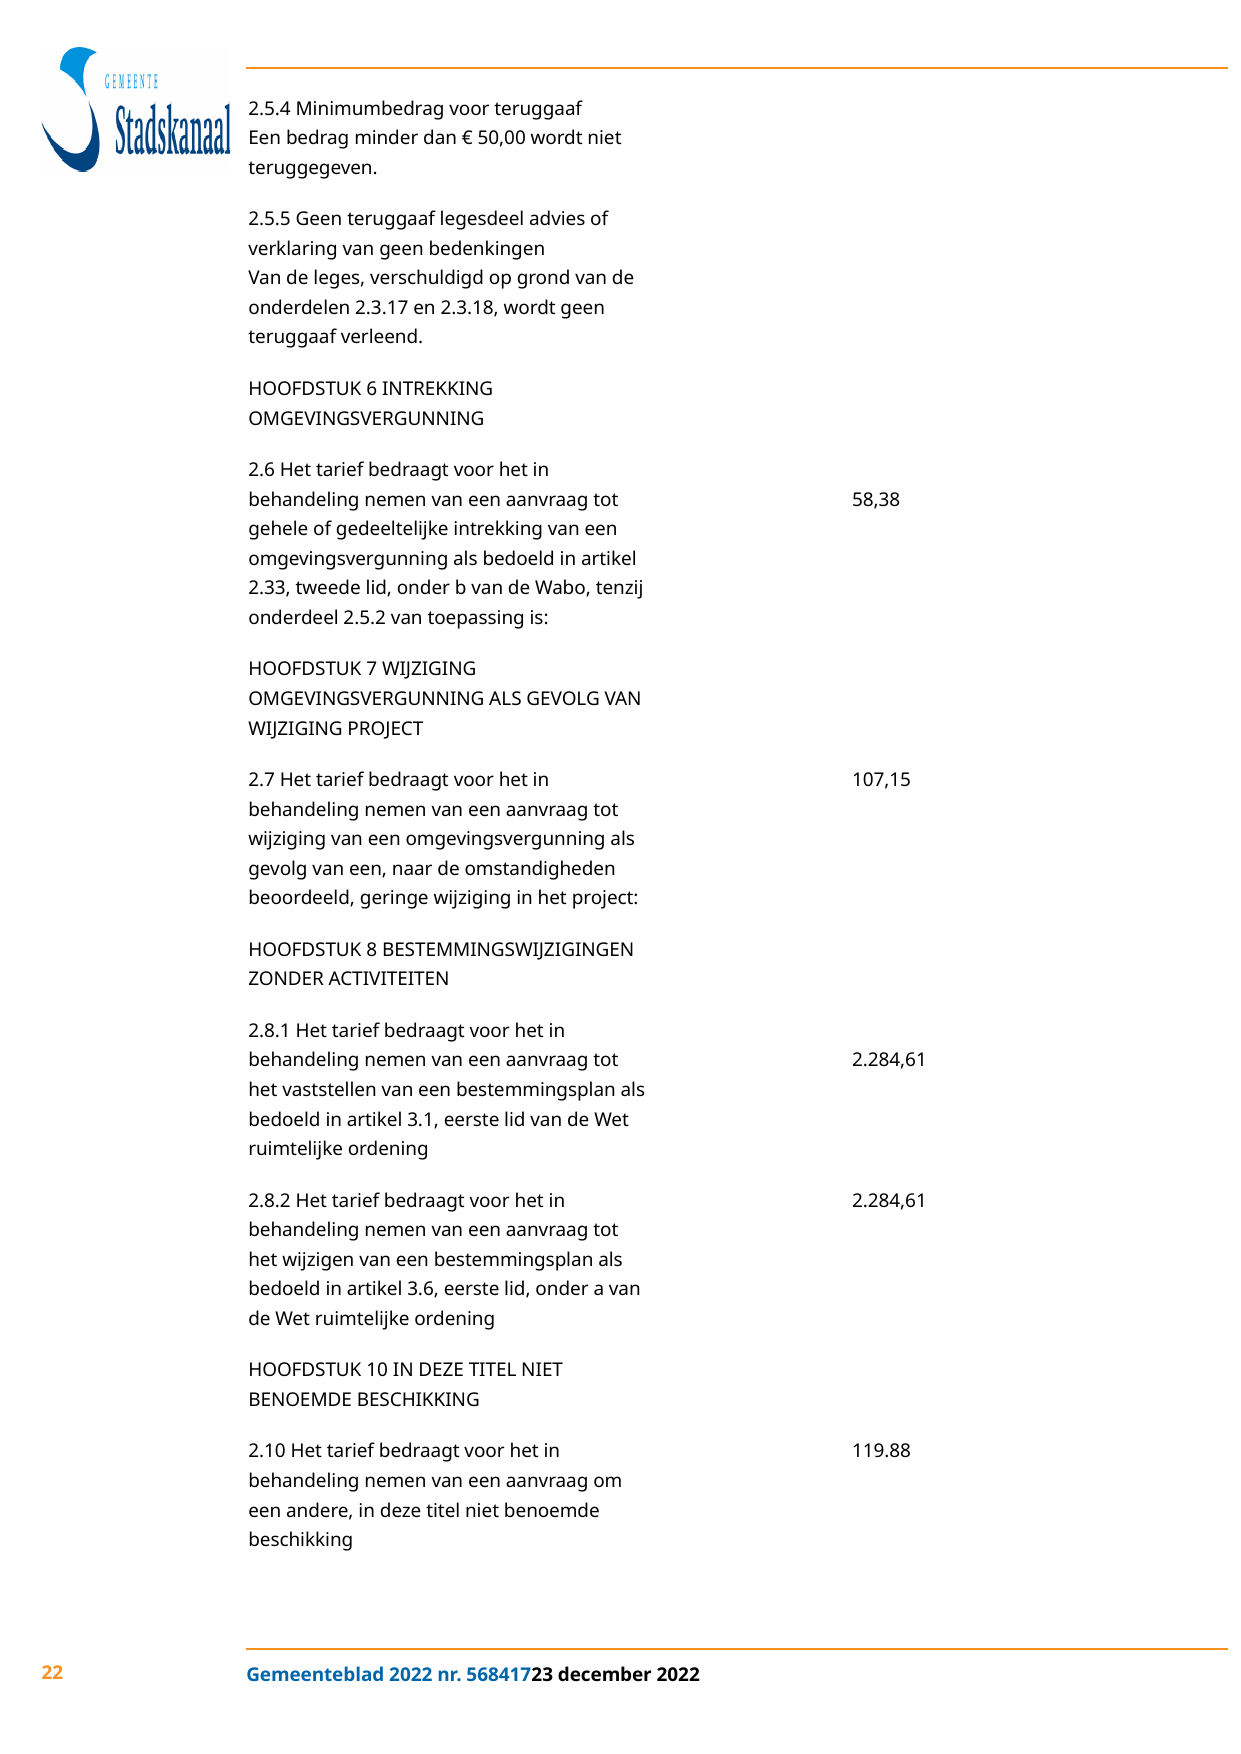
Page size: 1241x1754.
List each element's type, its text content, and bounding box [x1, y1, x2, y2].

table_cell [652, 1161, 852, 1187]
table_cell [248, 1161, 652, 1187]
table_cell [248, 991, 652, 1017]
table_cell [852, 936, 1052, 991]
table_cell [652, 1017, 852, 1161]
table_cell 2.6 Het tarief bedraagt voor het in behandeling nemen van een aanvraag tot gehele of gedeeltelijke intrekking van een omgevingsvergunning als bedoeld in artikel 2.33, tweede lid, onder b van de Wabo, tenzij onderdeel 2.5.2 van toepassing is: [248, 456, 652, 630]
table_cell [652, 180, 852, 205]
table_cell [652, 1331, 852, 1357]
table_cell [652, 456, 852, 630]
table_cell HOOFDSTUK 6 INTREKKING OMGEVINGSVERGUNNING [248, 375, 652, 431]
table_cell [852, 630, 1052, 656]
table_cell 2.8.1 Het tarief bedraagt voor het in behandeling nemen van een aanvraag tot het vaststellen van een bestemmingsplan als bedoeld in artikel 3.1, eerste lid van de Wet ruimtelijke ordening [248, 1017, 652, 1161]
picture [41, 47, 231, 172]
table_cell [248, 350, 652, 375]
table_cell [652, 1187, 852, 1331]
table_cell [852, 910, 1052, 936]
table_cell [852, 205, 1052, 349]
table_cell [852, 1161, 1052, 1187]
table_cell [652, 95, 852, 180]
table_cell [248, 1412, 652, 1438]
table_cell [652, 936, 852, 991]
table_cell [852, 1412, 1052, 1438]
table_cell [652, 1438, 852, 1552]
table_cell [248, 910, 652, 936]
table_cell 107,15 [852, 766, 1052, 910]
table_cell [652, 1412, 852, 1438]
table_cell [248, 180, 652, 205]
table_cell [652, 766, 852, 910]
table_cell [652, 205, 852, 349]
table_cell [652, 1357, 852, 1412]
table_cell HOOFDSTUK 10 IN DEZE TITEL NIET BENOEMDE BESCHIKKING [248, 1357, 652, 1412]
table_cell 2.7 Het tarief bedraagt voor het in behandeling nemen van een aanvraag tot wijziging van een omgevingsvergunning als gevolg van een, naar de omstandigheden beoordeeld, geringe wijziging in het project: [248, 766, 652, 910]
table_cell [852, 1357, 1052, 1412]
table_cell [248, 1331, 652, 1357]
table_cell HOOFDSTUK 7 WIJZIGING OMGEVINGSVERGUNNING ALS GEVOLG VAN WIJZIGING PROJECT [248, 656, 652, 741]
table_cell [652, 431, 852, 456]
table_cell 2.5.4 Minimumbedrag voor teruggaaf Een bedrag minder dan € 50,00 wordt niet teruggegeven. [248, 95, 652, 180]
table_cell [652, 991, 852, 1017]
table_cell [852, 431, 1052, 456]
table_cell 2.284,61 [852, 1187, 1052, 1331]
table_cell 2.8.2 Het tarief bedraagt voor het in behandeling nemen van een aanvraag tot het wijzigen van een bestemmingsplan als bedoeld in artikel 3.6, eerste lid, onder a van de Wet ruimtelijke ordening [248, 1187, 652, 1331]
table_cell [652, 350, 852, 375]
table_cell 119.88 [852, 1438, 1052, 1552]
table_cell [652, 630, 852, 656]
table_cell [852, 375, 1052, 431]
table_cell [248, 630, 652, 656]
table_cell HOOFDSTUK 8 BESTEMMINGSWIJZIGINGEN ZONDER ACTIVITEITEN [248, 936, 652, 991]
table_cell [852, 1331, 1052, 1357]
table_cell [852, 180, 1052, 205]
table_cell [248, 741, 652, 766]
table_cell [652, 741, 852, 766]
table_cell 58,38 [852, 456, 1052, 630]
table_cell [852, 350, 1052, 375]
table_cell [852, 741, 1052, 766]
table_cell 2.5.5 Geen teruggaaf legesdeel advies of verklaring van geen bedenkingen Van de leges, verschuldigd op grond van de onderdelen 2.3.17 en 2.3.18, wordt geen teruggaaf verleend. [248, 205, 652, 349]
table_cell [852, 991, 1052, 1017]
table_cell [248, 431, 652, 456]
table_cell [852, 656, 1052, 741]
table_cell 2.284,61 [852, 1017, 1052, 1161]
table_cell 2.10 Het tarief bedraagt voor het in behandeling nemen van een aanvraag om een andere, in deze titel niet benoemde beschikking [248, 1438, 652, 1552]
table_cell [652, 910, 852, 936]
table_cell [652, 375, 852, 431]
table_cell [652, 656, 852, 741]
table_cell [852, 95, 1052, 180]
